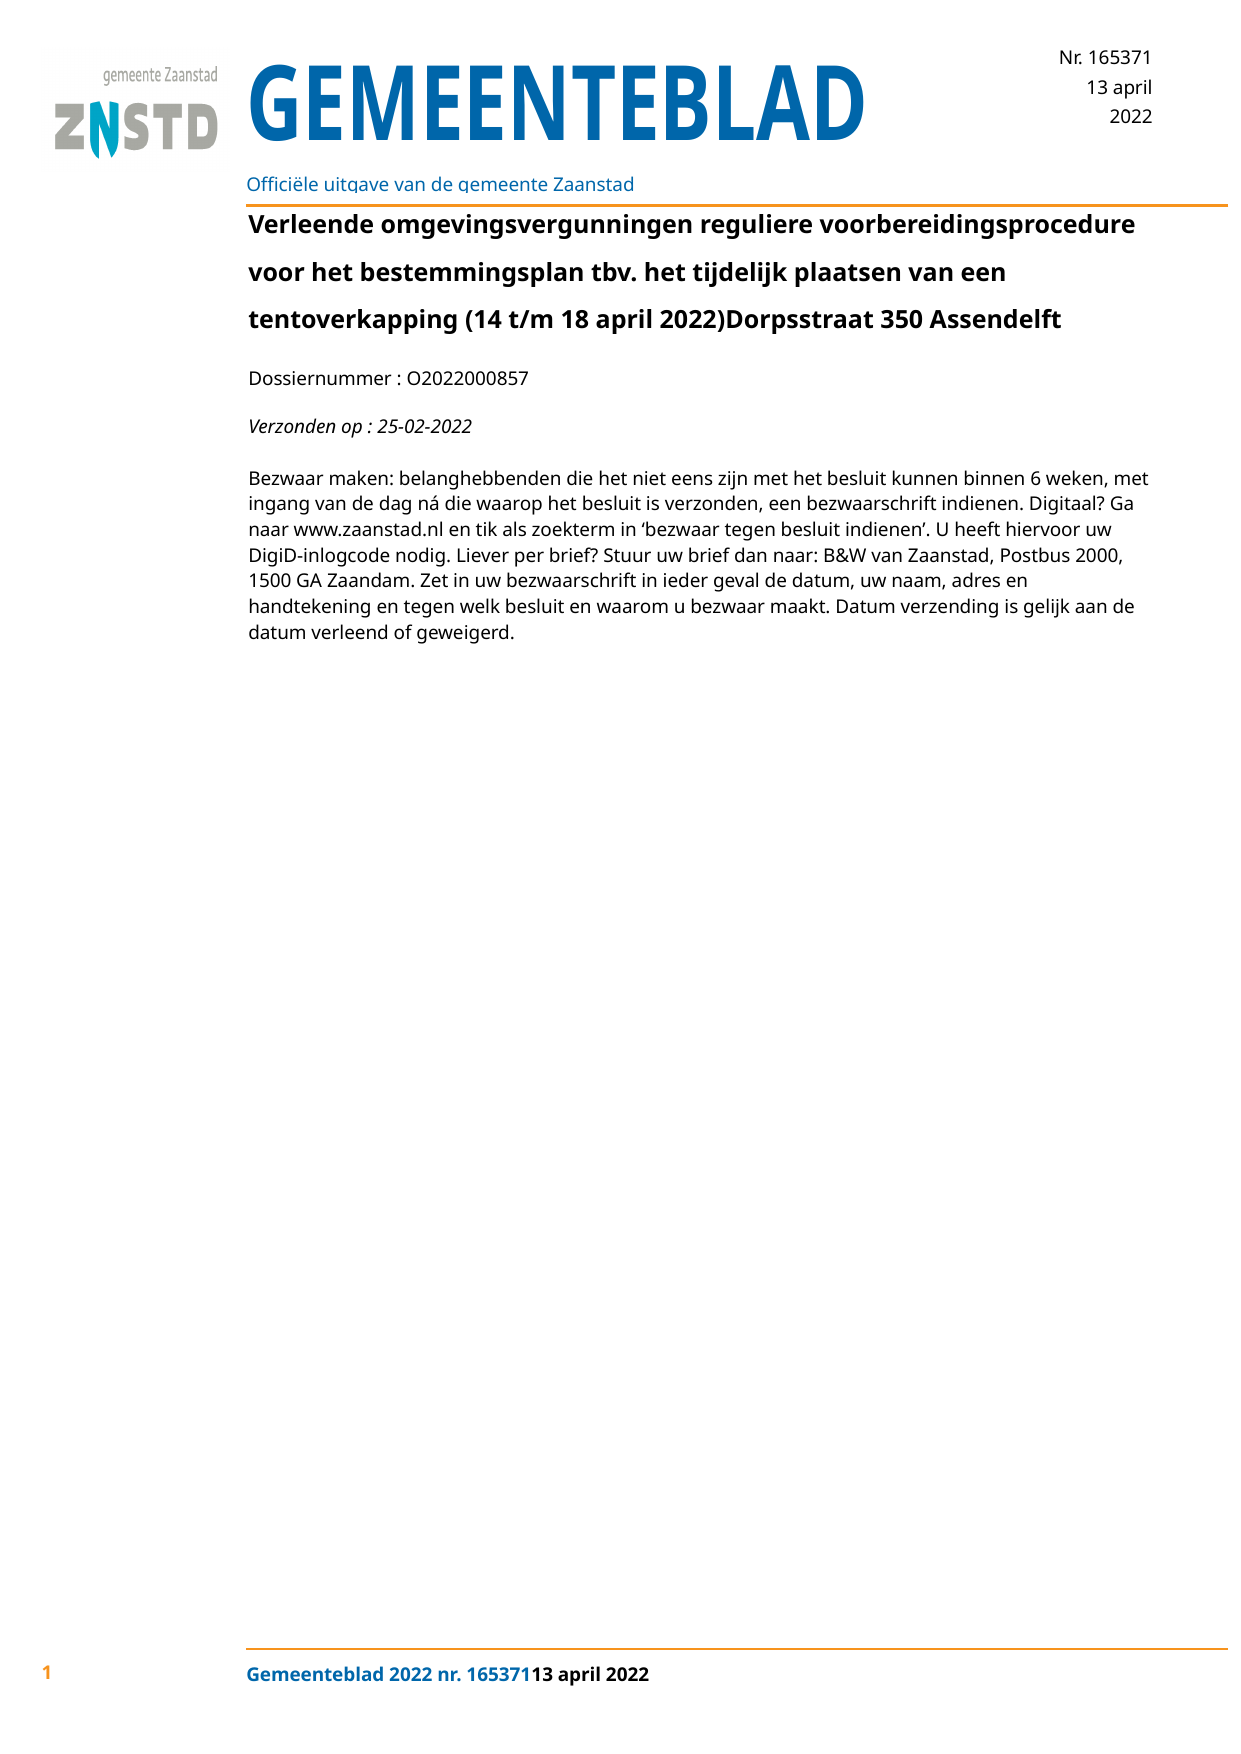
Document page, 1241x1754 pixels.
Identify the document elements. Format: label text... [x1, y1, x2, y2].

text Verzonden op : 25-02-2022 [248, 413, 1152, 439]
text Verleende omgevingsvergunningen reguliere voorbereidingsprocedure voor het bestemmingsplan tbv. het tijdelijk plaatsen van een tentoverkapping (14 t/m 18 april 2022)Dorpsstraat 350 Assendelft [248, 207, 1152, 336]
text Dossiernummer : O2022000857 [248, 366, 1152, 391]
picture [41, 47, 231, 172]
text Bezwaar maken: belanghebbenden die het niet eens zijn met het besluit kunnen binnen 6 weken, met ingang van de dag ná die waarop het besluit is verzonden, een bezwaarschrift indienen. Digitaal? Ga naar www.zaanstad.nl en tik als zoekterm in ‘bezwaar tegen besluit indienen’. U heeft hiervoor uw DigiD-inlogcode nodig. Liever per brief? Stuur uw brief dan naar: B&W van Zaanstad, Postbus 2000, 1500 GA Zaandam. Zet in uw bezwaarschrift in ieder geval de datum, uw naam, adres en handtekening en tegen welk besluit en waarom u bezwaar maakt. Datum verzending is gelijk aan de datum verleend of geweigerd. [248, 465, 1152, 645]
